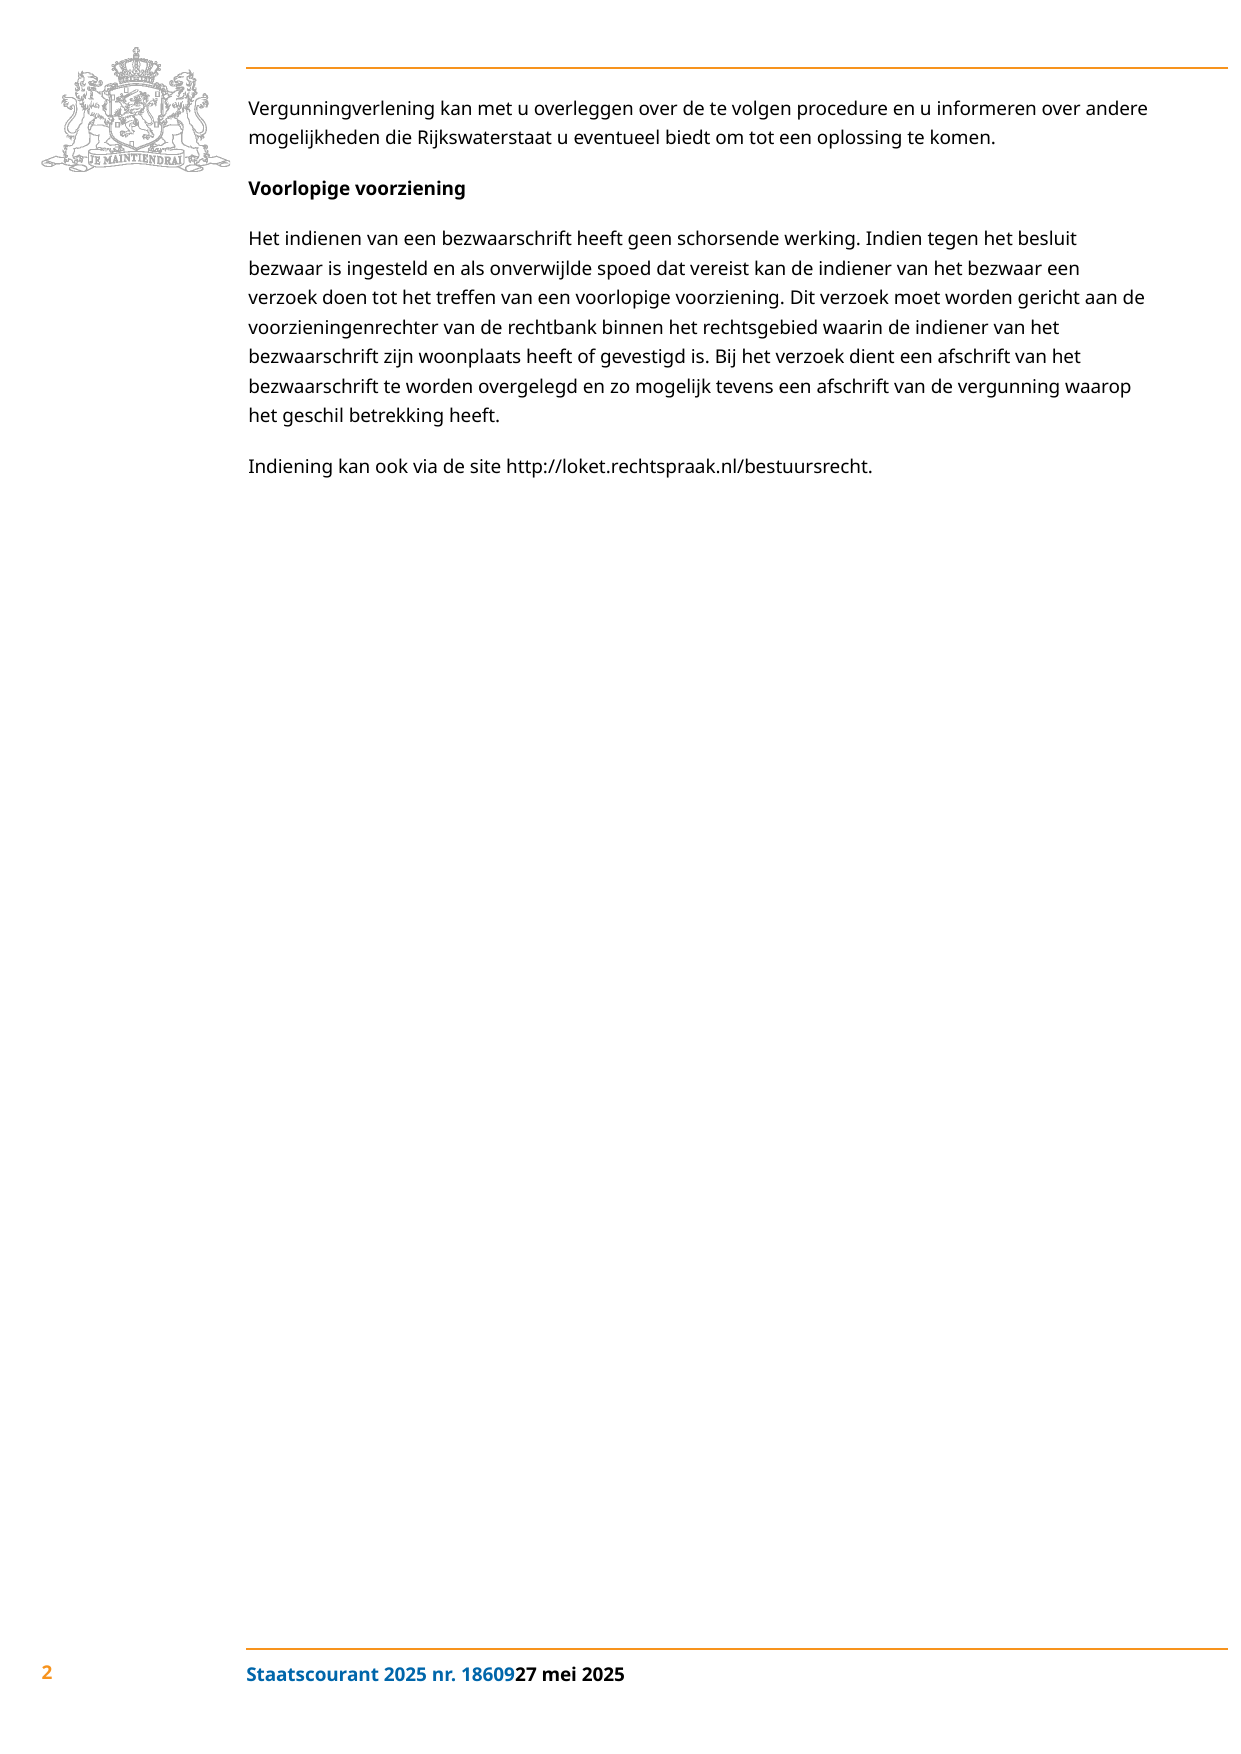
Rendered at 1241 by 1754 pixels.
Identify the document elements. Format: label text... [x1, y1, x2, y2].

text Vergunningverlening kan met u overleggen over de te volgen procedure en u informeren over andere mogelijkheden die Rijkswaterstaat u eventueel biedt om tot een oplossing te komen. [248, 95, 1152, 150]
text Indiening kan ook via de site http://loket.rechtspraak.nl/bestuursrecht. [248, 453, 1152, 479]
text Het indienen van een bezwaarschrift heeft geen schorsende werking. Indien tegen het besluit bezwaar is ingesteld en als onverwijlde spoed dat vereist kan de indiener van het bezwaar een verzoek doen tot het treffen van een voorlopige voorziening. Dit verzoek moet worden gericht aan de voorzieningenrechter van de rechtbank binnen het rechtsgebied waarin de indiener van het bezwaarschrift zijn woonplaats heeft of gevestigd is. Bij het verzoek dient een afschrift van het bezwaarschrift te worden overgelegd en zo mogelijk tevens een afschrift van de vergunning waarop het geschil betrekking heeft. [248, 225, 1152, 428]
picture [41, 47, 231, 172]
text Voorlopige voorziening [248, 175, 1152, 201]
